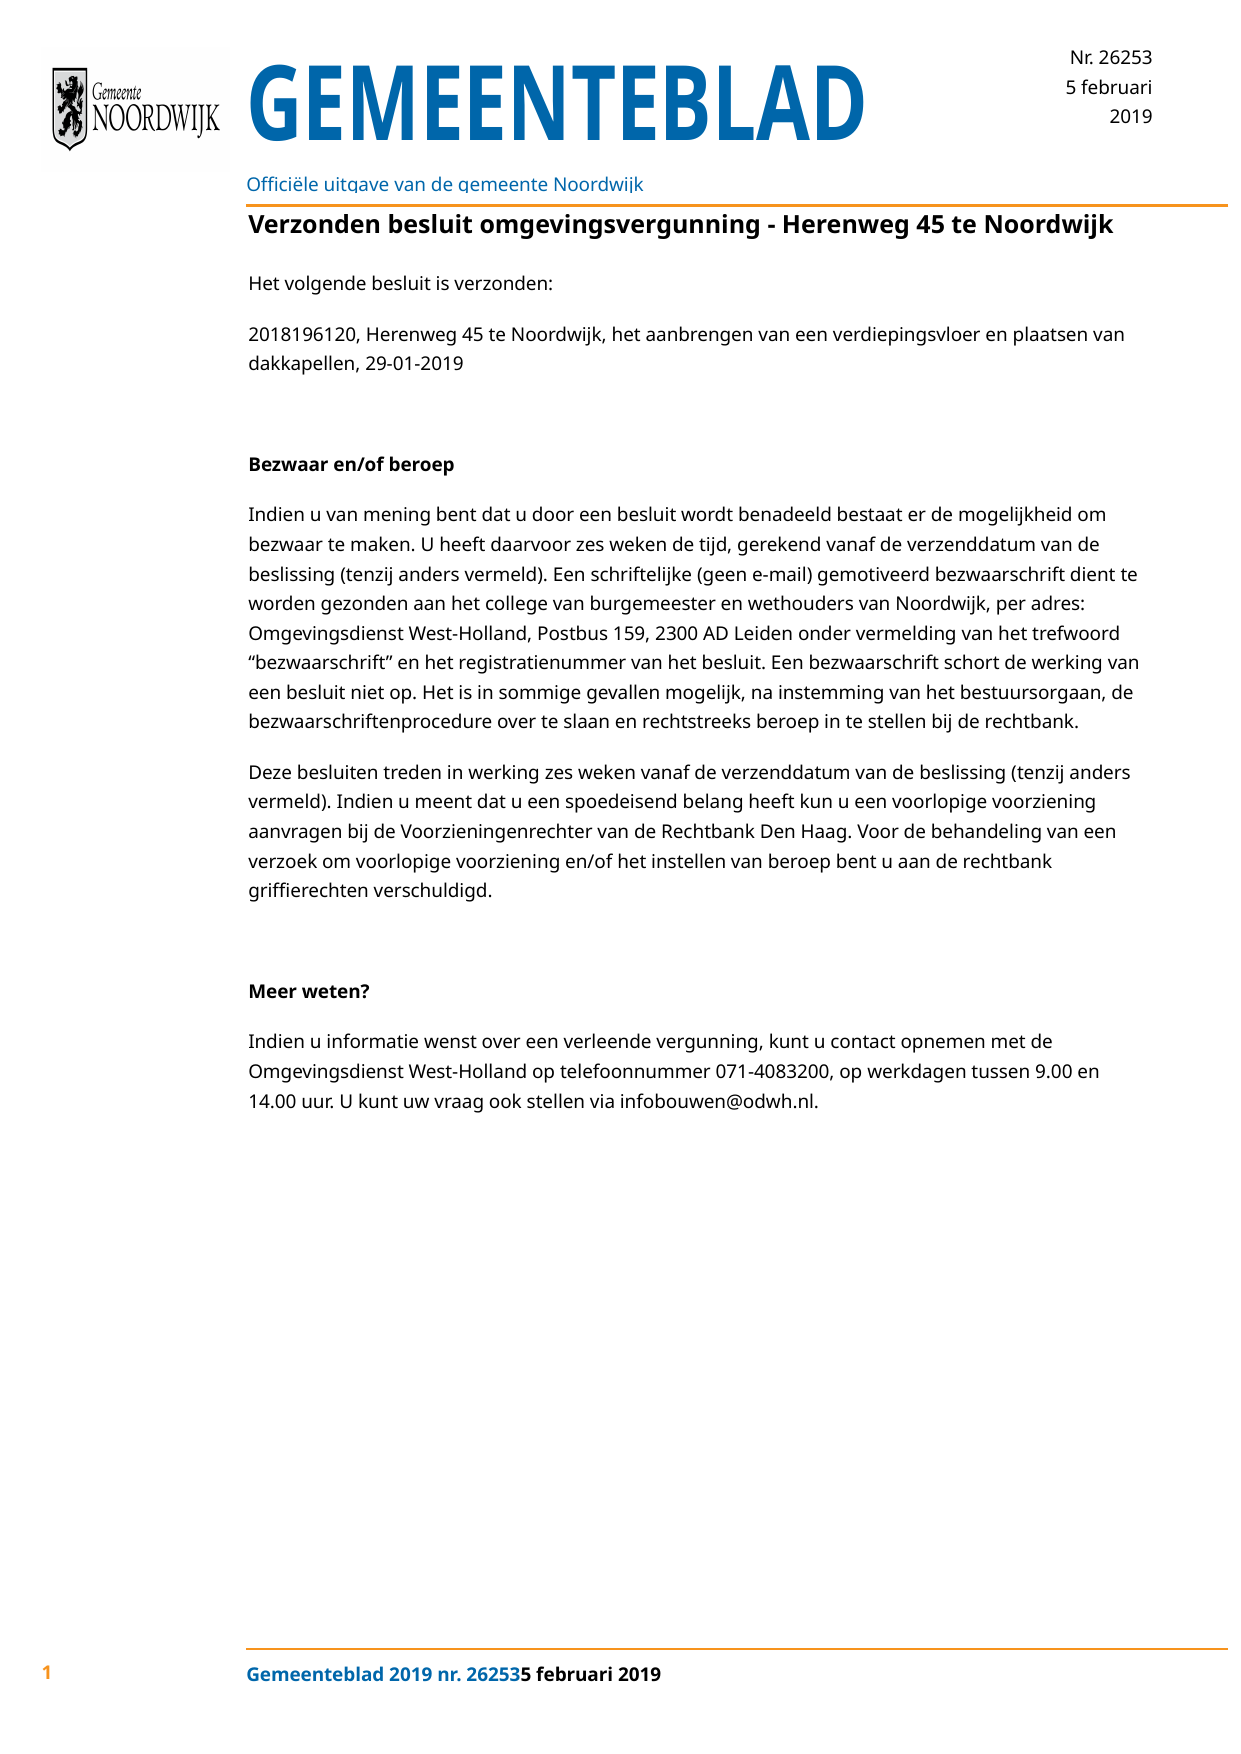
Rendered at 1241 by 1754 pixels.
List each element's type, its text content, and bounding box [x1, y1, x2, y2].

text Indien u informatie wenst over een verleende vergunning, kunt u contact opnemen met de Omgevingsdienst West-Holland op telefoonnummer 071-4083200, op werkdagen tussen 9.00 en 14.00 uur. U kunt uw vraag ook stellen via infobouwen@odwh.nl. [248, 1029, 1152, 1113]
text 2018196120, Herenweg 45 te Noordwijk, het aanbrengen van een verdiepingsvloer en plaatsen van dakkapellen, 29-01-2019 [248, 321, 1152, 376]
text Verzonden besluit omgevingsvergunning - Herenweg 45 te Noordwijk [248, 207, 1152, 241]
text Indien u van mening bent dat u door een besluit wordt benadeeld bestaat er de mogelijkheid om bezwaar te maken. U heeft daarvoor zes weken de tijd, gerekend vanaf de verzenddatum van de beslissing (tenzij anders vermeld). Een schriftelijke (geen e-mail) gemotiveerd bezwaarschrift dient te worden gezonden aan het college van burgemeester en wethouders van Noordwijk, per adres: Omgevingsdienst West-Holland, Postbus 159, 2300 AD Leiden onder vermelding van het trefwoord “bezwaarschrift” en het registratienummer van het besluit. Een bezwaarschrift schort de werking van een besluit niet op. Het is in sommige gevallen mogelijk, na instemming van het bestuursorgaan, de bezwaarschriftenprocedure over te slaan en rechtstreeks beroep in te stellen bij de rechtbank. [248, 502, 1152, 734]
text Bezwaar en/of beroep [248, 451, 1152, 477]
text Het volgende besluit is verzonden: [248, 270, 1152, 296]
picture [41, 47, 231, 172]
text Deze besluiten treden in werking zes weken vanaf de verzenddatum van de beslissing (tenzij anders vermeld). Indien u meent dat u een spoedeisend belang heeft kun u een voorlopige voorziening aanvragen bij de Voorzieningenrechter van de Rechtbank Den Haag. Voor de behandeling van een verzoek om voorlopige voorziening en/of het instellen van beroep bent u aan de rechtbank griffierechten verschuldigd. [248, 759, 1152, 903]
text Meer weten? [248, 978, 1152, 1004]
